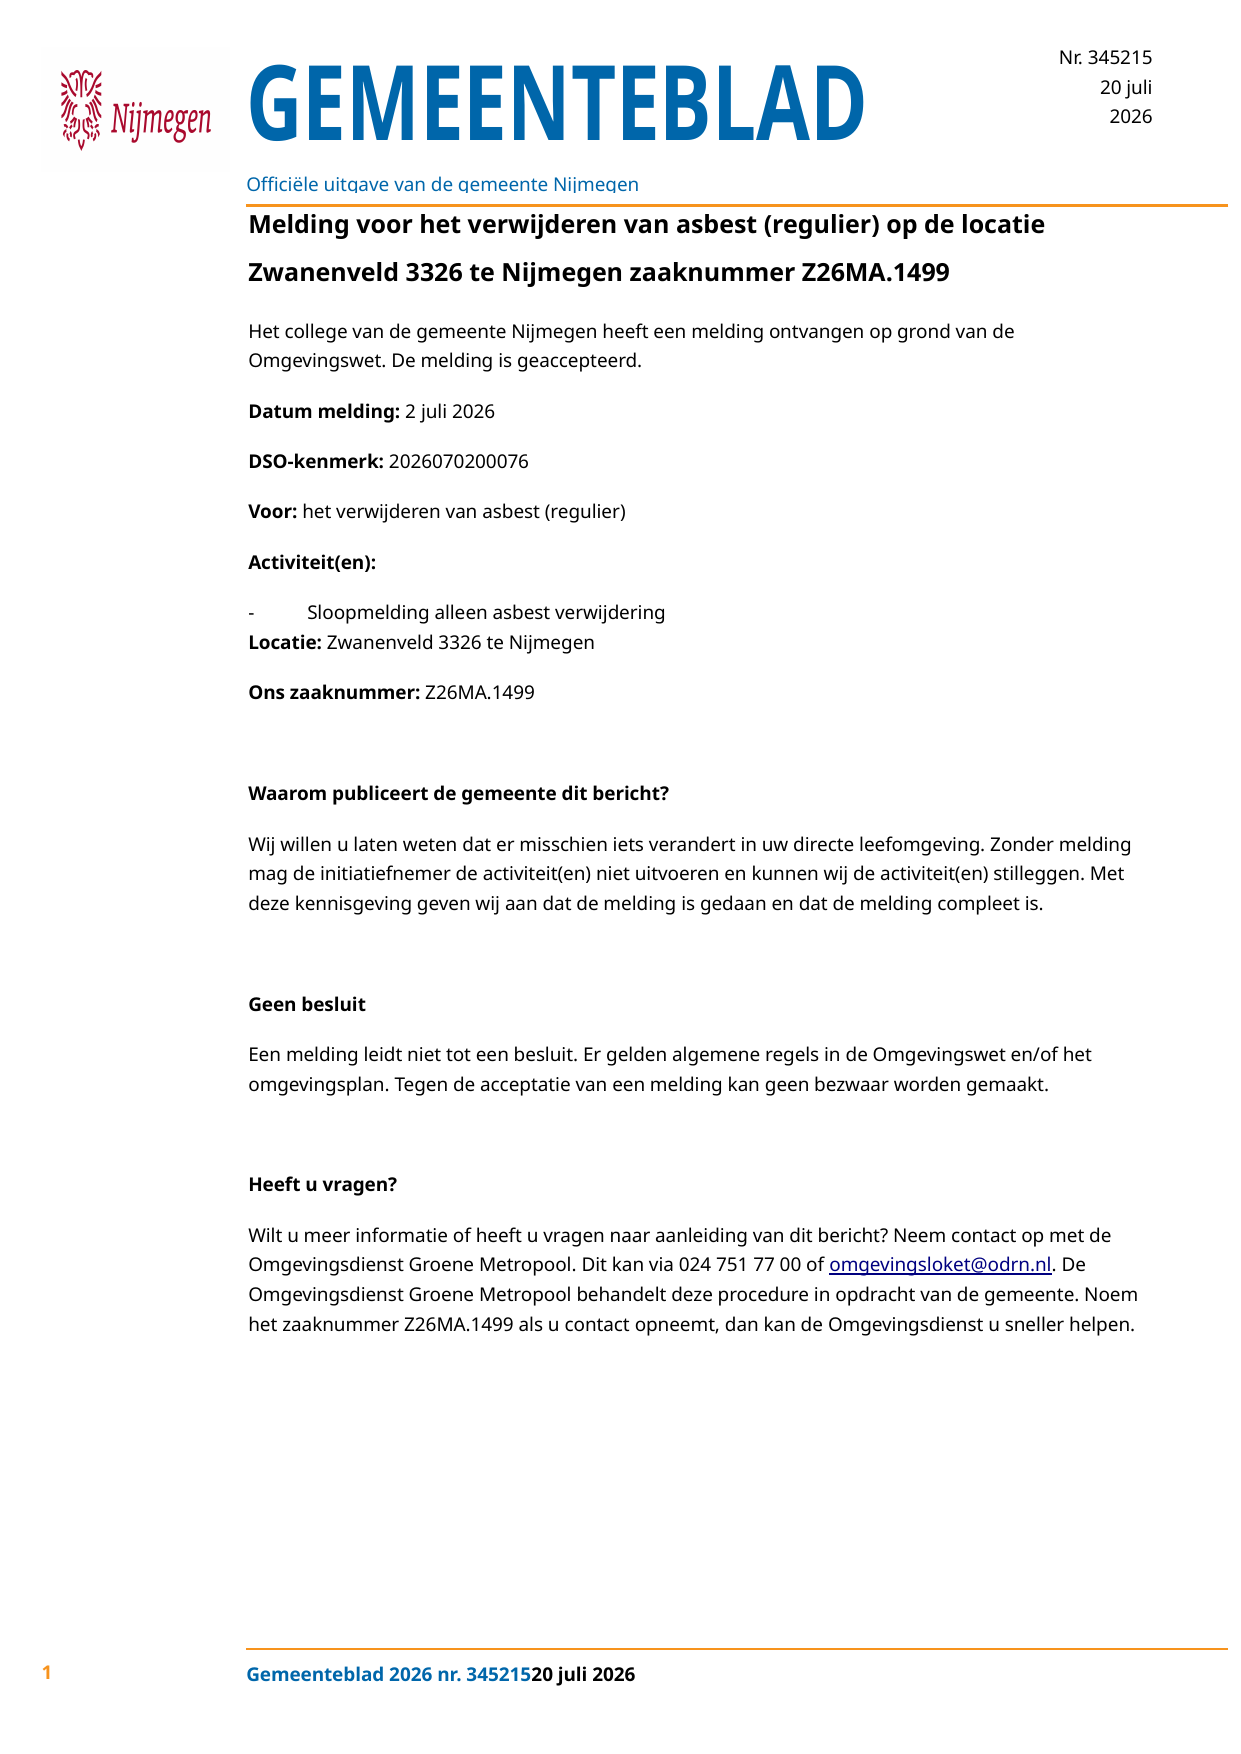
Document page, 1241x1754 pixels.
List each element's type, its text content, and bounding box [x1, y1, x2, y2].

text Waarom publiceert de gemeente dit bericht? [248, 780, 1152, 806]
text Ons zaaknummer: Z26MA.1499 [248, 679, 1152, 705]
text Geen besluit [248, 991, 1152, 1017]
text Heeft u vragen? [248, 1172, 1152, 1197]
text Wilt u meer informatie of heeft u vragen naar aanleiding van dit bericht? Neem contact op met de Omgevingsdienst Groene Metropool. Dit kan via 024 751 77 00 of omgevingsloket@odrn.nl. De Omgevingsdienst Groene Metropool behandelt deze procedure in opdracht van de gemeente. Noem het zaaknummer Z26MA.1499 als u contact opneemt, dan kan de Omgevingsdienst u sneller helpen. [248, 1222, 1152, 1337]
text DSO-kenmerk: 2026070200076 [248, 448, 1152, 474]
text Het college van de gemeente Nijmegen heeft een melding ontvangen op grond van de Omgevingswet. De melding is geaccepteerd. [248, 318, 1152, 373]
list Sloopmelding alleen asbest verwijdering [248, 599, 1152, 625]
text Locatie: Zwanenveld 3326 te Nijmegen [248, 629, 1152, 655]
text Wij willen u laten weten dat er misschien iets verandert in uw directe leefomgeving. Zonder melding mag de initiatiefnemer de activiteit(en) niet uitvoeren en kunnen wij de activiteit(en) stilleggen. Met deze kennisgeving geven wij aan dat de melding is gedaan en dat de melding compleet is. [248, 831, 1152, 916]
text Melding voor het verwijderen van asbest (regulier) op de locatie Zwanenveld 3326 te Nijmegen zaaknummer Z26MA.1499 [248, 207, 1152, 288]
text Datum melding: 2 juli 2026 [248, 398, 1152, 424]
text Voor: het verwijderen van asbest (regulier) [248, 499, 1152, 524]
text Activiteit(en): [248, 549, 1152, 575]
picture [41, 47, 231, 172]
text Een melding leidt niet tot een besluit. Er gelden algemene regels in de Omgevingswet en/of het omgevingsplan. Tegen de acceptatie van een melding kan geen bezwaar worden gemaakt. [248, 1041, 1152, 1097]
